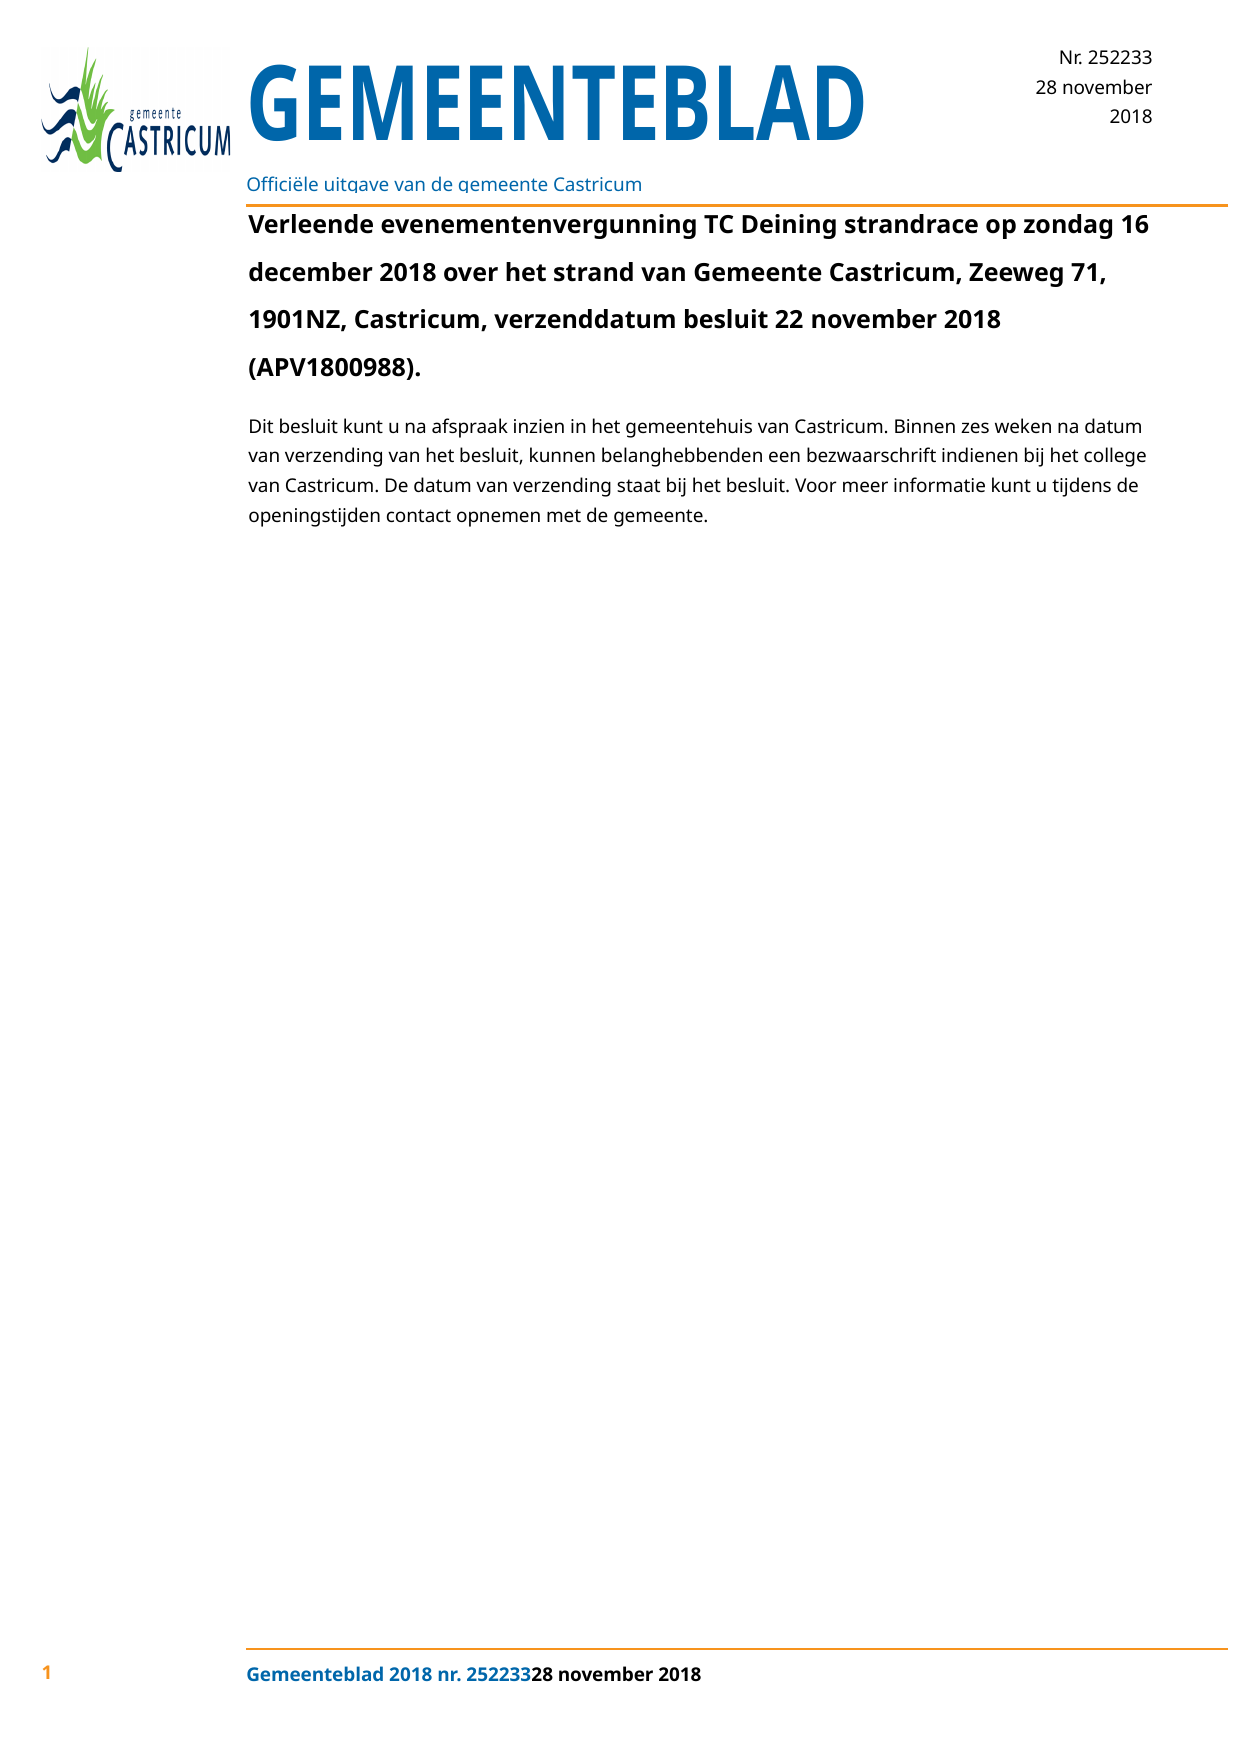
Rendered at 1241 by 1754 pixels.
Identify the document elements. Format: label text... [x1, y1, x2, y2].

picture [41, 47, 231, 172]
text Verleende evenementenvergunning TC Deining strandrace op zondag 16 december 2018 over het strand van Gemeente Castricum, Zeeweg 71, 1901NZ, Castricum, verzenddatum besluit 22 november 2018 (APV1800988). [248, 207, 1152, 384]
text Dit besluit kunt u na afspraak inzien in het gemeentehuis van Castricum. Binnen zes weken na datum van verzending van het besluit, kunnen belanghebbenden een bezwaarschrift indienen bij het college van Castricum. De datum van verzending staat bij het besluit. Voor meer informatie kunt u tijdens de openingstijden contact opnemen met de gemeente. [248, 413, 1152, 528]
